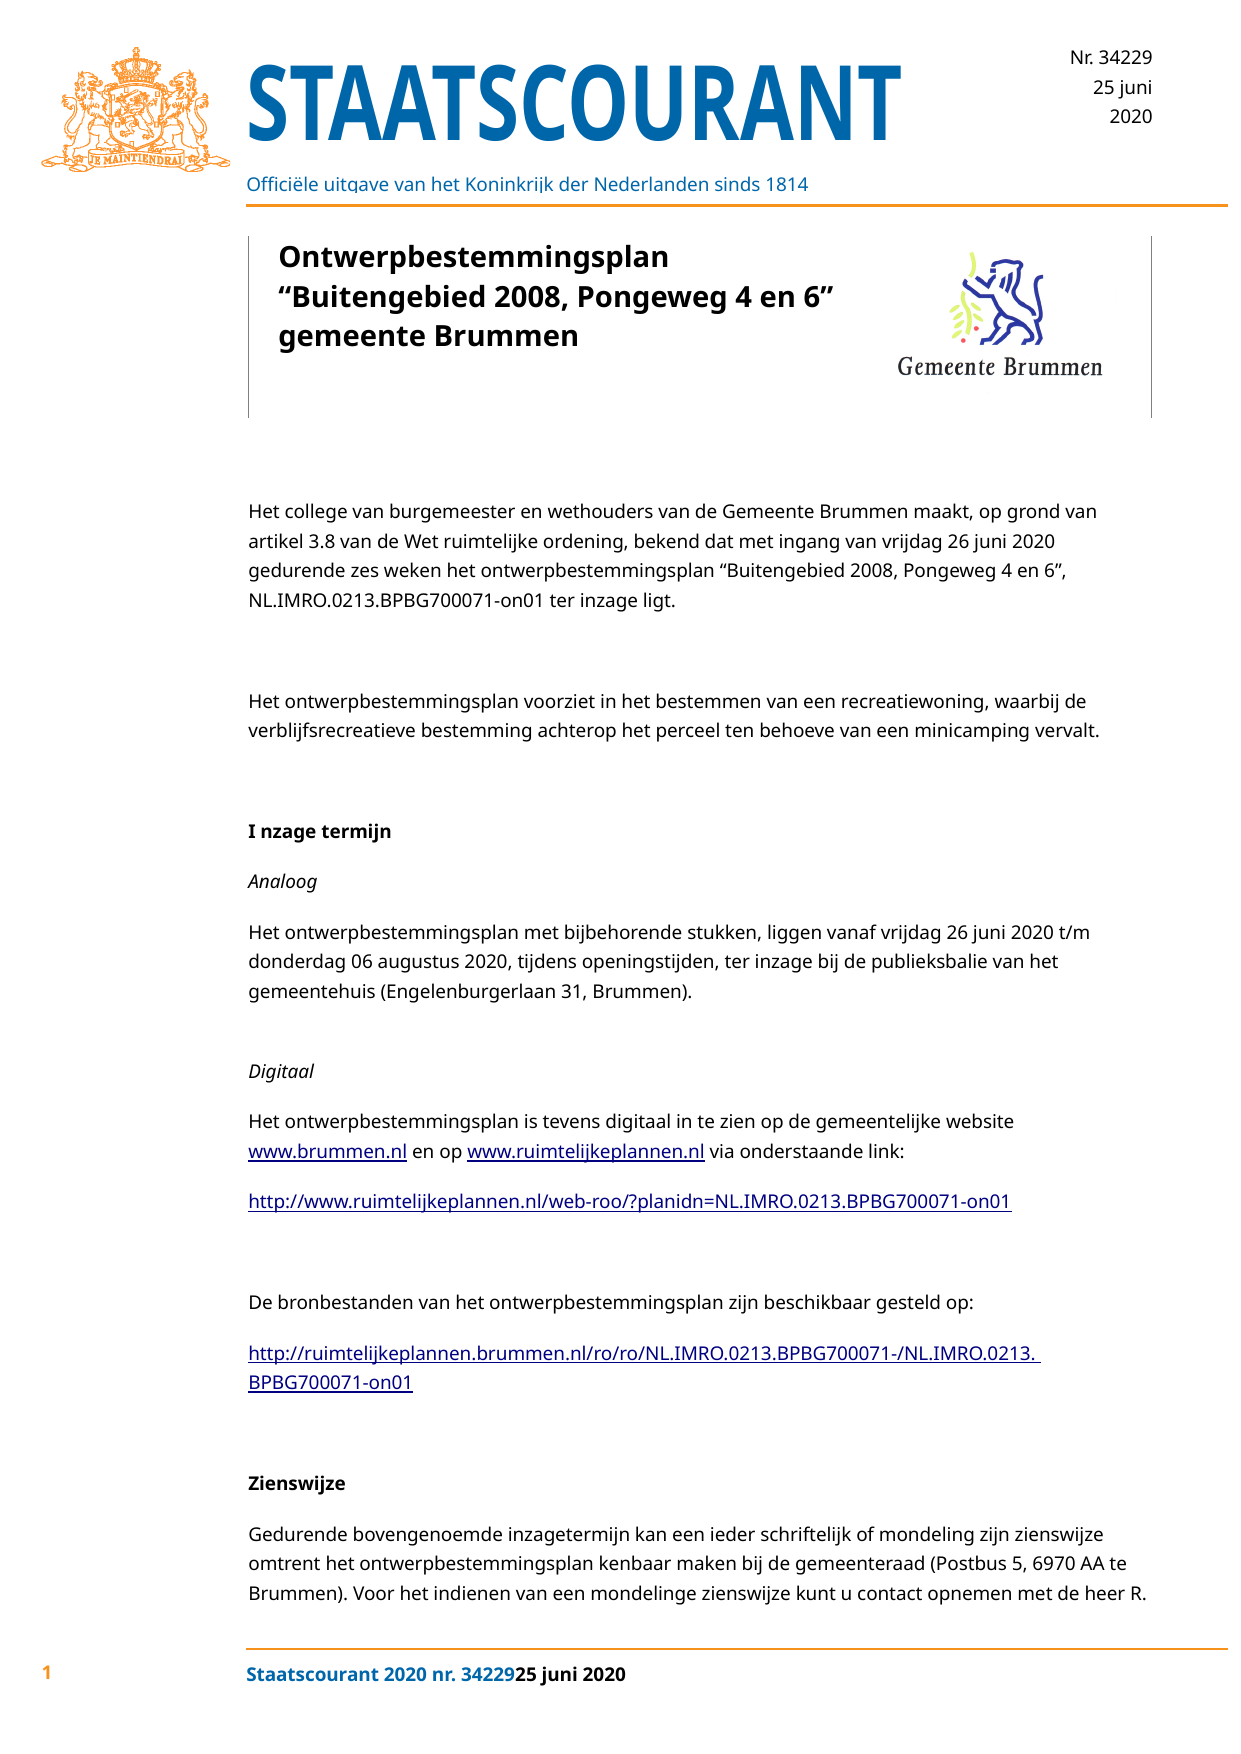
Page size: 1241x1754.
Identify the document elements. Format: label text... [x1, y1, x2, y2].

table_header [850, 236, 1151, 418]
text Zienswijze [248, 1470, 1152, 1496]
text Analoog [248, 869, 1152, 894]
table_header Ontwerpbestemmingsplan “Buitengebied 2008, Pongeweg 4 en 6” gemeente Brummen [249, 236, 850, 418]
text I nzage termijn [248, 818, 1152, 844]
text http://ruimtelijkeplannen.brummen.nl/ro/ro/NL.IMRO.0213.BPBG700071-/NL.IMRO.0213. BPBG700071-on01 [248, 1340, 1152, 1395]
text Het ontwerpbestemmingsplan is tevens digitaal in te zien op de gemeentelijke website www.brummen.nl en op www.ruimtelijkeplannen.nl via onderstaande link: [248, 1109, 1152, 1164]
text Het ontwerpbestemmingsplan voorziet in het bestemmen van een recreatiewoning, waarbij de verblijfsrecreatieve bestemming achterop het perceel ten behoeve van een minicamping vervalt. [248, 688, 1152, 743]
text Gedurende bovengenoemde inzagetermijn kan een ieder schriftelijk of mondeling zijn zienswijze omtrent het ontwerpbestemmingsplan kenbaar maken bij de gemeenteraad (Postbus 5, 6970 AA te Brummen). Voor het indienen van een mondelinge zienswijze kunt u contact opnemen met de heer R. [248, 1521, 1152, 1606]
picture [41, 47, 231, 172]
picture [882, 236, 1119, 393]
text Het ontwerpbestemmingsplan met bijbehorende stukken, liggen vanaf vrijdag 26 juni 2020 t/m donderdag 06 augustus 2020, tijdens openingstijden, ter inzage bij de publieksbalie van het gemeentehuis (Engelenburgerlaan 31, Brummen). [248, 919, 1152, 1004]
text Digitaal [248, 1058, 1152, 1084]
text De bronbestanden van het ontwerpbestemmingsplan zijn beschikbaar gesteld op: [248, 1289, 1152, 1315]
text http://www.ruimtelijkeplannen.nl/web-roo/?planidn=NL.IMRO.0213.BPBG700071-on01 [248, 1189, 1152, 1214]
text Het college van burgemeester en wethouders van de Gemeente Brummen maakt, op grond van artikel 3.8 van de Wet ruimtelijke ordening, bekend dat met ingang van vrijdag 26 juni 2020 gedurende zes weken het ontwerpbestemmingsplan “Buitengebied 2008, Pongeweg 4 en 6”, NL.IMRO.0213.BPBG700071-on01 ter inzage ligt. [248, 498, 1152, 613]
